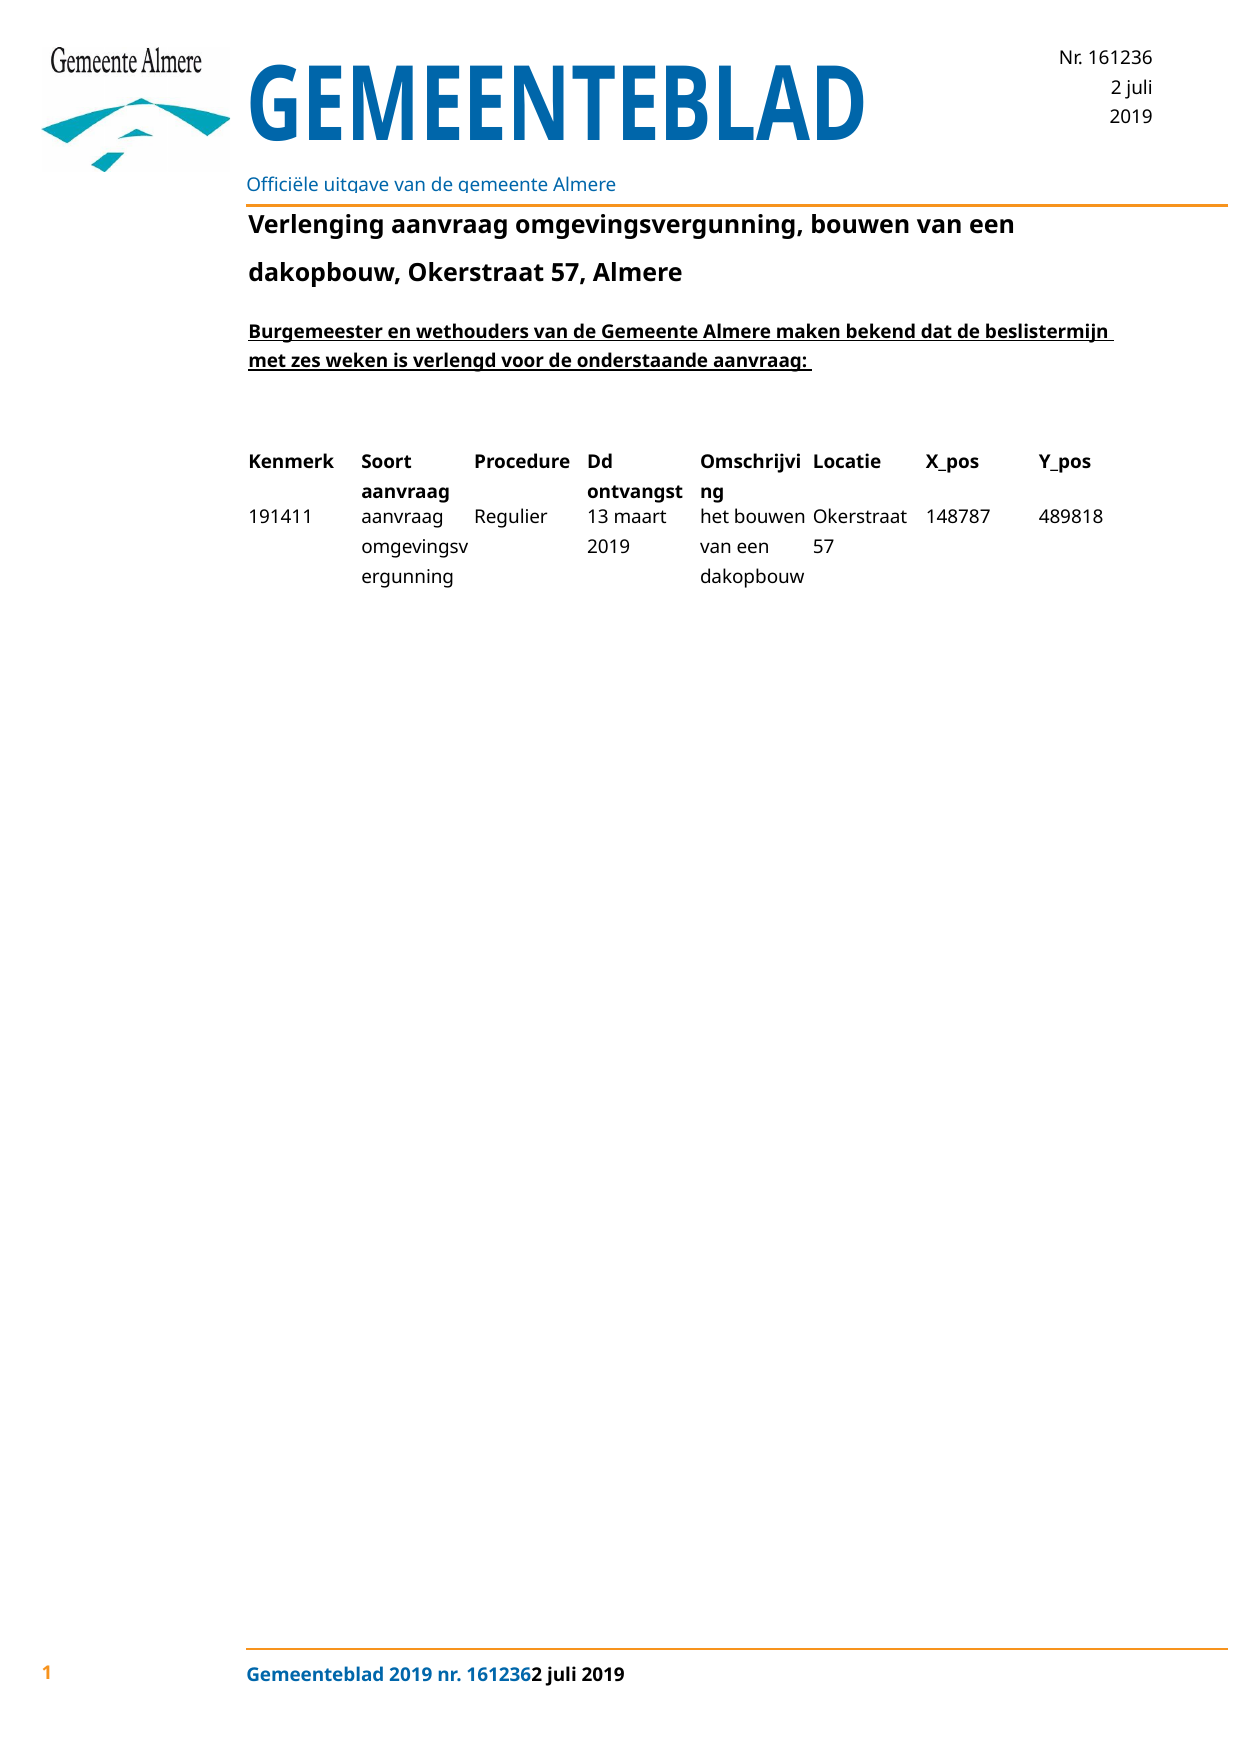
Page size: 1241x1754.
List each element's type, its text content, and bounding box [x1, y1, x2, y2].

picture [41, 47, 231, 172]
table_header Dd ontvangst [587, 449, 700, 504]
table_header X_pos [926, 449, 1038, 504]
table_cell 489818 [1039, 504, 1152, 589]
table_header Procedure [474, 449, 587, 504]
table_header Soort aanvraag [361, 449, 474, 504]
table_header Kenmerk [248, 449, 361, 504]
table_header Y_pos [1039, 449, 1152, 504]
table_cell 191411 [248, 504, 361, 589]
table_cell aanvraag omgevingsvergunning [361, 504, 474, 589]
table_header Locatie [813, 449, 926, 504]
table_cell Okerstraat 57 [813, 504, 926, 589]
text Burgemeester en wethouders van de Gemeente Almere maken bekend dat de beslistermijn met zes weken is verlengd voor de onderstaande aanvraag: [248, 318, 1152, 373]
table_cell 148787 [926, 504, 1038, 589]
table_cell Regulier [474, 504, 587, 589]
text Verlenging aanvraag omgevingsvergunning, bouwen van een dakopbouw, Okerstraat 57, Almere [248, 207, 1152, 288]
table_cell 13 maart 2019 [587, 504, 700, 589]
table_cell het bouwen van een dakopbouw [700, 504, 813, 589]
table_header Omschrijving [700, 449, 813, 504]
